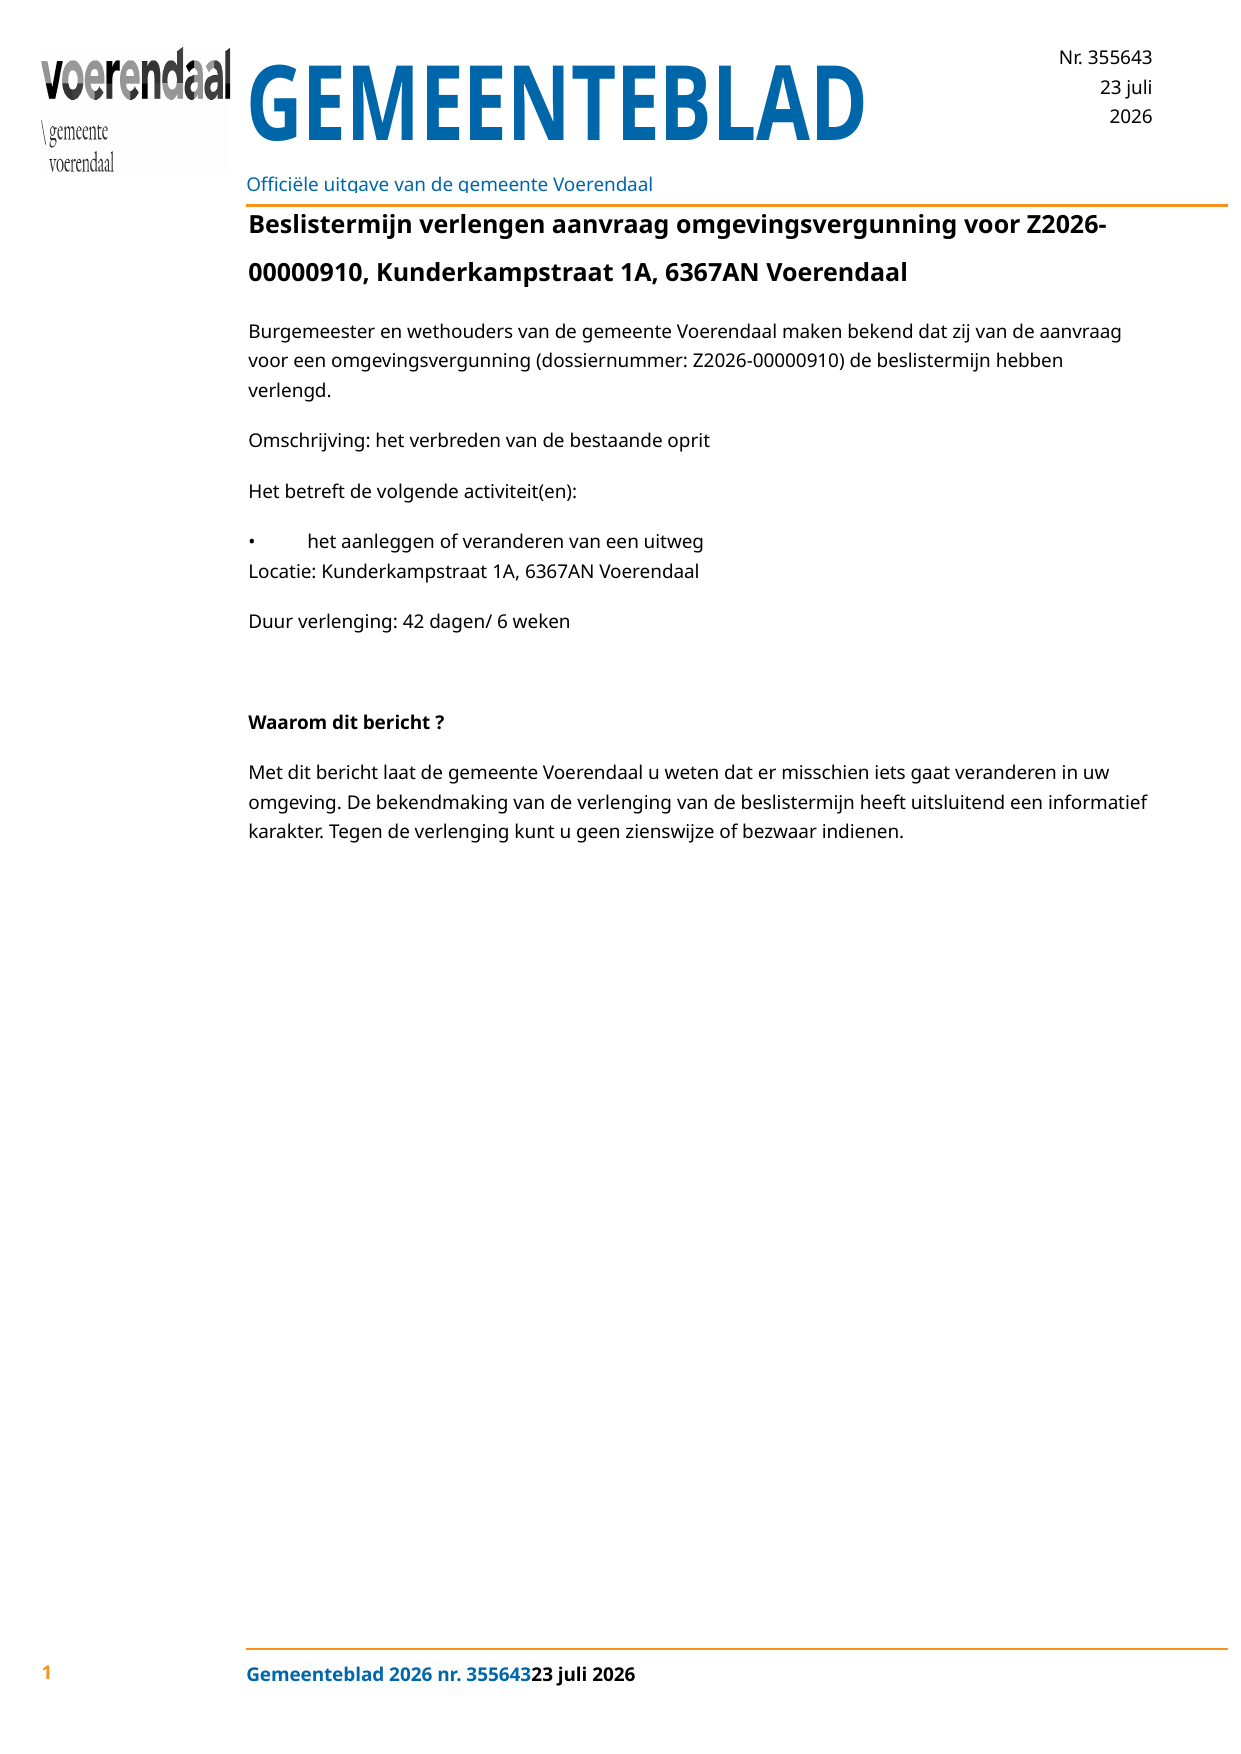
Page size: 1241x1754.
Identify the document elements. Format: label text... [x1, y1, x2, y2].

text Waarom dit bericht ? [248, 709, 1152, 735]
text Het betreft de volgende activiteit(en): [248, 478, 1152, 504]
text Duur verlenging: 42 dagen/ 6 weken [248, 608, 1152, 634]
picture [41, 47, 231, 172]
text Beslistermijn verlengen aanvraag omgevingsvergunning voor Z2026-00000910, Kunderkampstraat 1A, 6367AN Voerendaal [248, 207, 1152, 288]
text Locatie: Kunderkampstraat 1A, 6367AN Voerendaal [248, 558, 1152, 584]
text Burgemeester en wethouders van de gemeente Voerendaal maken bekend dat zij van de aanvraag voor een omgevingsvergunning (dossiernummer: Z2026-00000910) de beslistermijn hebben verlengd. [248, 318, 1152, 403]
text Omschrijving: het verbreden van de bestaande oprit [248, 427, 1152, 453]
list het aanleggen of veranderen van een uitweg [248, 528, 1152, 554]
text Met dit bericht laat de gemeente Voerendaal u weten dat er misschien iets gaat veranderen in uw omgeving. De bekendmaking van de verlenging van de beslistermijn heeft uitsluitend een informatief karakter. Tegen de verlenging kunt u geen zienswijze of bezwaar indienen. [248, 759, 1152, 844]
